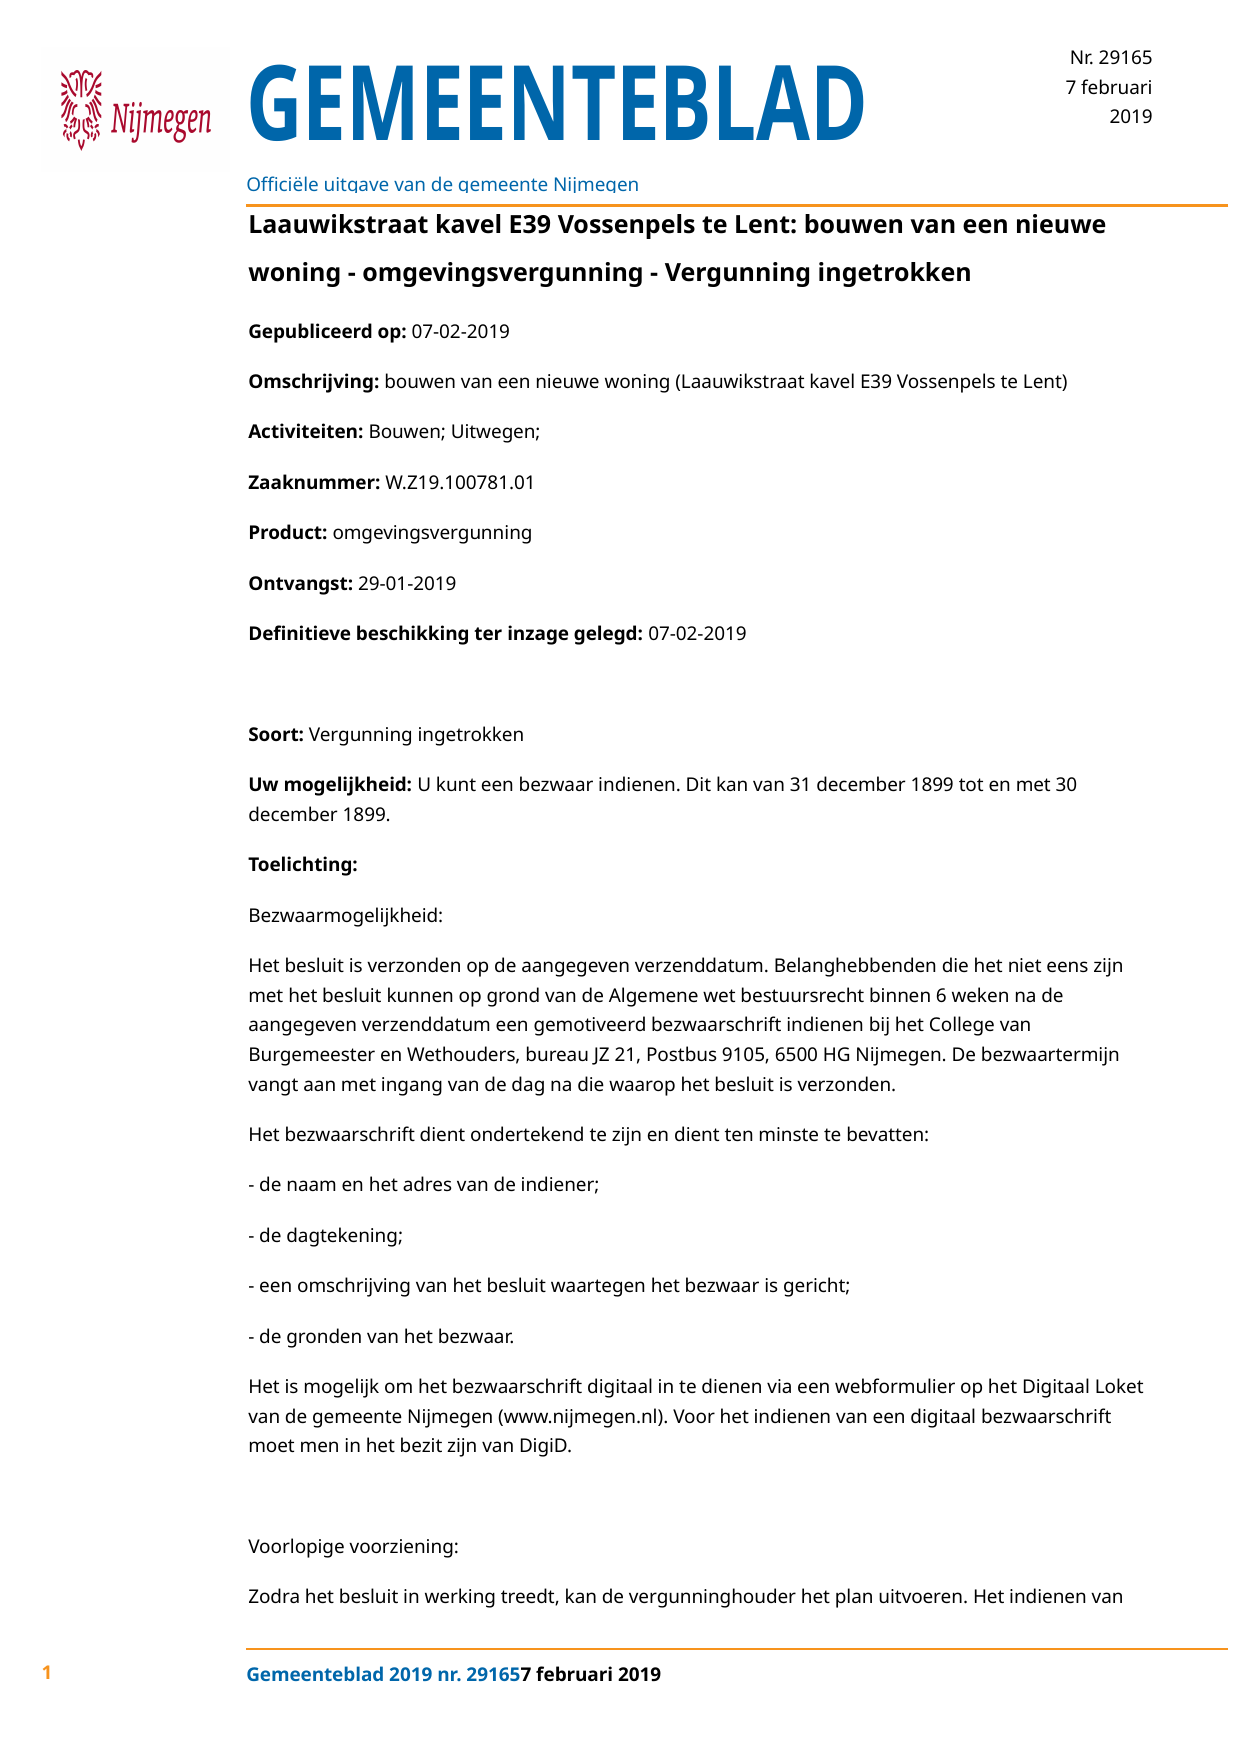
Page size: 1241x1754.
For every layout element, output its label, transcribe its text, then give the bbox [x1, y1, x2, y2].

text Definitieve beschikking ter inzage gelegd: 07-02-2019 [248, 620, 1152, 646]
text Soort: Vergunning ingetrokken [248, 721, 1152, 747]
text Omschrijving: bouwen van een nieuwe woning (Laauwikstraat kavel E39 Vossenpels te Lent) [248, 368, 1152, 394]
text Gepubliceerd op: 07-02-2019 [248, 318, 1152, 344]
text Laauwikstraat kavel E39 Vossenpels te Lent: bouwen van een nieuwe woning - omgevingsvergunning - Vergunning ingetrokken [248, 207, 1152, 288]
text Activiteiten: Bouwen; Uitwegen; [248, 419, 1152, 444]
text Uw mogelijkheid: U kunt een bezwaar indienen. Dit kan van 31 december 1899 tot en met 30 december 1899. [248, 772, 1152, 827]
picture [41, 47, 231, 172]
text Zodra het besluit in werking treedt, kan de vergunninghouder het plan uitvoeren. Het indienen van [248, 1584, 1152, 1609]
text Het besluit is verzonden op de aangegeven verzenddatum. Belanghebbenden die het niet eens zijn met het besluit kunnen op grond van de Algemene wet bestuursrecht binnen 6 weken na de aangegeven verzenddatum een gemotiveerd bezwaarschrift indienen bij het College van Burgemeester en Wethouders, bureau JZ 21, Postbus 9105, 6500 HG Nijmegen. De bezwaartermijn vangt aan met ingang van de dag na die waarop het besluit is verzonden. [248, 952, 1152, 1097]
text - de gronden van het bezwaar. [248, 1323, 1152, 1349]
text Voorlopige voorziening: [248, 1533, 1152, 1559]
text - de naam en het adres van de indiener; [248, 1172, 1152, 1197]
text Ontvangst: 29-01-2019 [248, 570, 1152, 596]
text Zaaknummer: W.Z19.100781.01 [248, 469, 1152, 495]
text Het is mogelijk om het bezwaarschrift digitaal in te dienen via een webformulier op het Digitaal Loket van de gemeente Nijmegen (www.nijmegen.nl). Voor het indienen van een digitaal bezwaarschrift moet men in het bezit zijn van DigiD. [248, 1373, 1152, 1458]
text Toelichting: [248, 852, 1152, 877]
text Bezwaarmogelijkheid: [248, 902, 1152, 928]
text Het bezwaarschrift dient ondertekend te zijn en dient ten minste te bevatten: [248, 1121, 1152, 1147]
text - een omschrijving van het besluit waartegen het bezwaar is gericht; [248, 1272, 1152, 1298]
text Product: omgevingsvergunning [248, 519, 1152, 545]
text - de dagtekening; [248, 1222, 1152, 1248]
